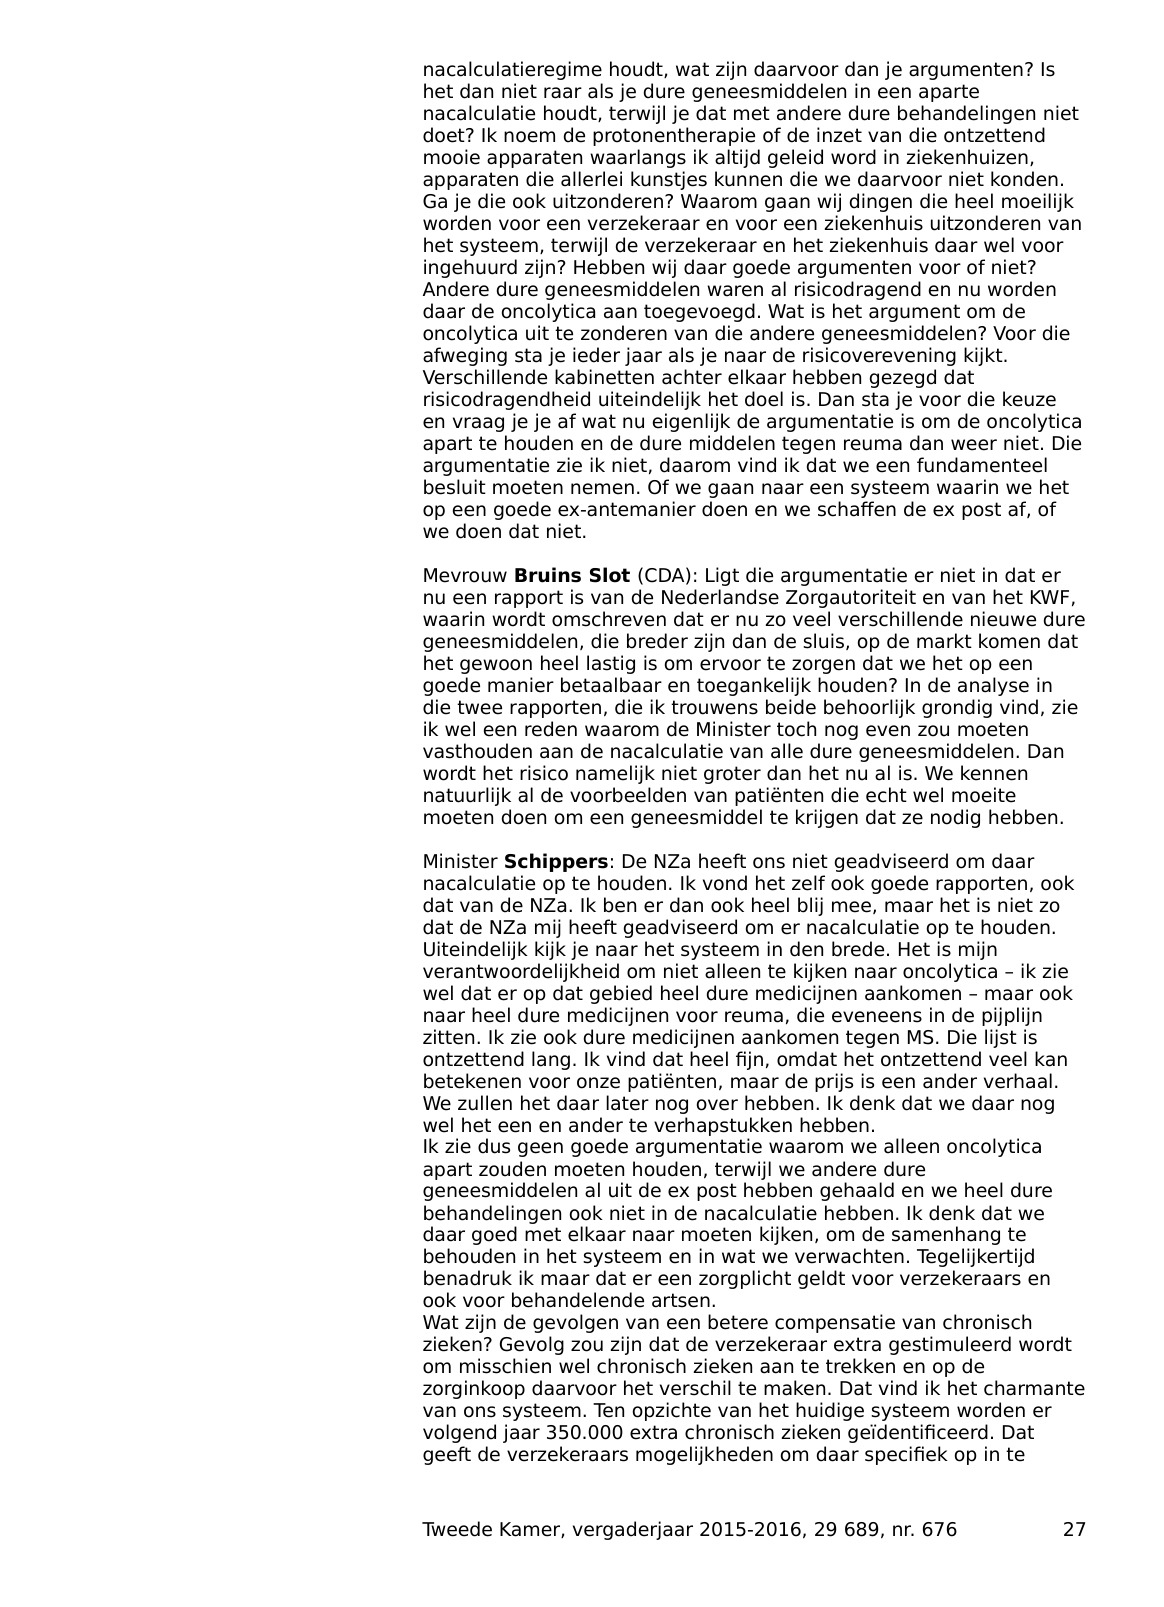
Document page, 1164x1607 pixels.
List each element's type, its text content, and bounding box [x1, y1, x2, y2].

text Ik zie dus geen goede argumentatie waarom we alleen oncolytica apart zouden moeten houden, terwijl we andere dure geneesmiddelen al uit de ex post hebben gehaald en we heel dure behandelingen ook niet in de nacalculatie hebben. Ik denk dat we daar goed met elkaar naar moeten kijken, om de samenhang te behouden in het systeem en in wat we verwachten. Tegelijkertijd benadruk ik maar dat er een zorgplicht geldt voor verzekeraars en ook voor behandelende artsen. [422, 1136, 1087, 1312]
text Minister Schippers: De NZa heeft ons niet geadviseerd om daar nacalculatie op te houden. Ik vond het zelf ook goede rapporten, ook dat van de NZa. Ik ben er dan ook heel blij mee, maar het is niet zo dat de NZa mij heeft geadviseerd om er nacalculatie op te houden. Uiteindelijk kijk je naar het systeem in den brede. Het is mijn verantwoordelijkheid om niet alleen te kijken naar oncolytica – ik zie wel dat er op dat gebied heel dure medicijnen aankomen – maar ook naar heel dure medicijnen voor reuma, die eveneens in de pijplijn zitten. Ik zie ook dure medicijnen aankomen tegen MS. Die lijst is ontzettend lang. Ik vind dat heel fijn, omdat het ontzettend veel kan betekenen voor onze patiënten, maar de prijs is een ander verhaal. We zullen het daar later nog over hebben. Ik denk dat we daar nog wel het een en ander te verhapstukken hebben. [422, 851, 1087, 1136]
text Wat zijn de gevolgen van een betere compensatie van chronisch zieken? Gevolg zou zijn dat de verzekeraar extra gestimuleerd wordt om misschien wel chronisch zieken aan te trekken en op de zorginkoop daarvoor het verschil te maken. Dat vind ik het charmante van ons systeem. Ten opzichte van het huidige systeem worden er volgend jaar 350.000 extra chronisch zieken geïdentificeerd. Dat geeft de verzekeraars mogelijkheden om daar specifiek op in te [422, 1312, 1087, 1466]
text nacalculatieregime houdt, wat zijn daarvoor dan je argumenten? Is het dan niet raar als je dure geneesmiddelen in een aparte nacalculatie houdt, terwijl je dat met andere dure behandelingen niet doet? Ik noem de protonentherapie of de inzet van die ontzettend mooie apparaten waarlangs ik altijd geleid word in ziekenhuizen, apparaten die allerlei kunstjes kunnen die we daarvoor niet konden. Ga je die ook uitzonderen? Waarom gaan wij dingen die heel moeilijk worden voor een verzekeraar en voor een ziekenhuis uitzonderen van het systeem, terwijl de verzekeraar en het ziekenhuis daar wel voor ingehuurd zijn? Hebben wij daar goede argumenten voor of niet? [422, 59, 1087, 279]
text Andere dure geneesmiddelen waren al risicodragend en nu worden daar de oncolytica aan toegevoegd. Wat is het argument om de oncolytica uit te zonderen van die andere geneesmiddelen? Voor die afweging sta je ieder jaar als je naar de risicoverevening kijkt. Verschillende kabinetten achter elkaar hebben gezegd dat risicodragendheid uiteindelijk het doel is. Dan sta je voor die keuze en vraag je je af wat nu eigenlijk de argumentatie is om de oncolytica apart te houden en de dure middelen tegen reuma dan weer niet. Die argumentatie zie ik niet, daarom vind ik dat we een fundamenteel besluit moeten nemen. Of we gaan naar een systeem waarin we het op een goede ex-antemanier doen en we schaffen de ex post af, of we doen dat niet. [422, 279, 1087, 543]
text Mevrouw Bruins Slot (CDA): Ligt die argumentatie er niet in dat er nu een rapport is van de Nederlandse Zorgautoriteit en van het KWF, waarin wordt omschreven dat er nu zo veel verschillende nieuwe dure geneesmiddelen, die breder zijn dan de sluis, op de markt komen dat het gewoon heel lastig is om ervoor te zorgen dat we het op een goede manier betaalbaar en toegankelijk houden? In de analyse in die twee rapporten, die ik trouwens beide behoorlijk grondig vind, zie ik wel een reden waarom de Minister toch nog even zou moeten vasthouden aan de nacalculatie van alle dure geneesmiddelen. Dan wordt het risico namelijk niet groter dan het nu al is. We kennen natuurlijk al de voorbeelden van patiënten die echt wel moeite moeten doen om een geneesmiddel te krijgen dat ze nodig hebben. [422, 565, 1087, 828]
